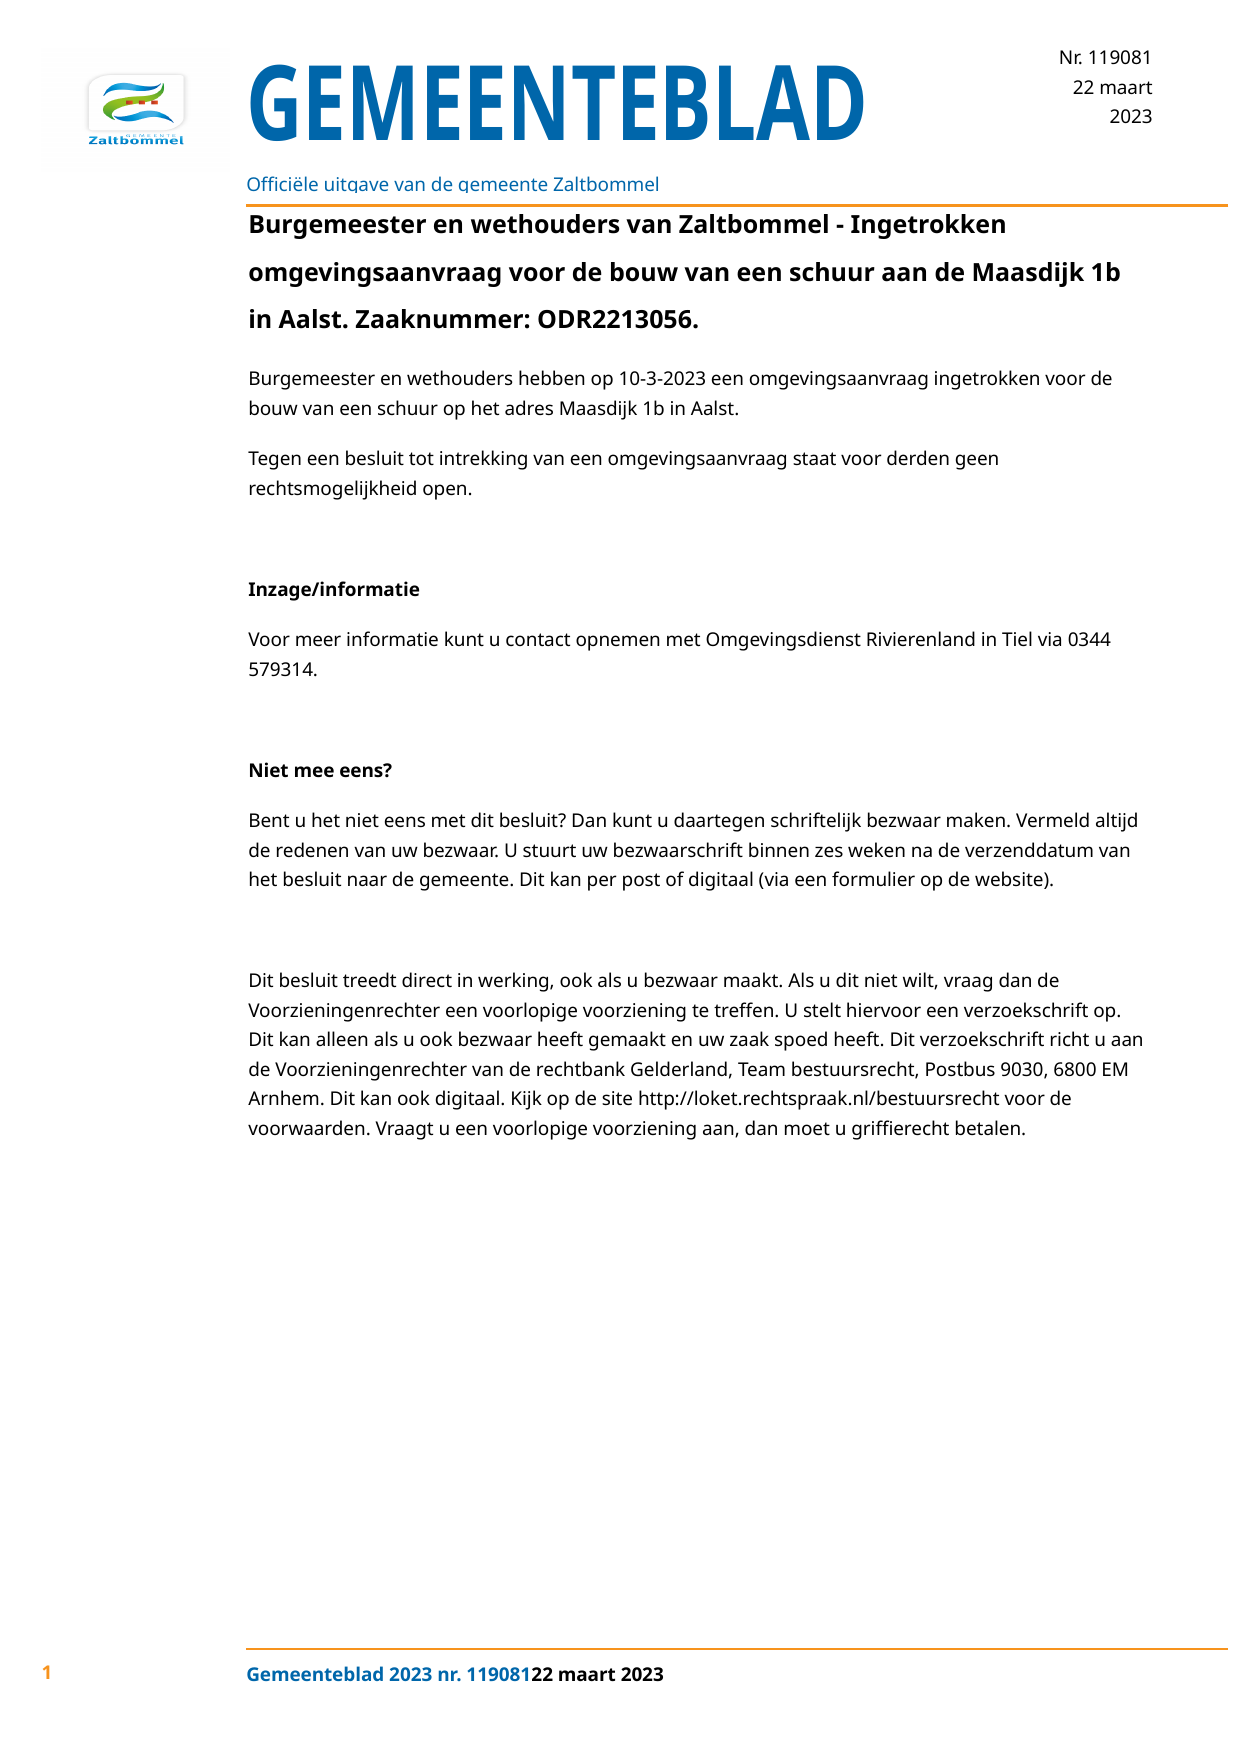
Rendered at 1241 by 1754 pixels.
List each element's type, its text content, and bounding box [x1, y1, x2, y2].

text Burgemeester en wethouders hebben op 10-3-2023 een omgevingsaanvraag ingetrokken voor de bouw van een schuur op het adres Maasdijk 1b in Aalst. [248, 366, 1152, 421]
picture [41, 47, 231, 172]
text Dit besluit treedt direct in werking, ook als u bezwaar maakt. Als u dit niet wilt, vraag dan de Voorzieningenrechter een voorlopige voorziening te treffen. U stelt hiervoor een verzoekschrift op. Dit kan alleen als u ook bezwaar heeft gemaakt en uw zaak spoed heeft. Dit verzoekschrift richt u aan de Voorzieningenrechter van de rechtbank Gelderland, Team bestuursrecht, Postbus 9030, 6800 EM Arnhem. Dit kan ook digitaal. Kijk op de site http://loket.rechtspraak.nl/bestuursrecht voor de voorwaarden. Vraagt u een voorlopige voorziening aan, dan moet u griffierecht betalen. [248, 967, 1152, 1141]
text Inzage/informatie [248, 576, 1152, 602]
text Tegen een besluit tot intrekking van een omgevingsaanvraag staat voor derden geen rechtsmogelijkheid open. [248, 446, 1152, 501]
text Voor meer informatie kunt u contact opnemen met Omgevingsdienst Rivierenland in Tiel via 0344 579314. [248, 626, 1152, 682]
text Bent u het niet eens met dit besluit? Dan kunt u daartegen schriftelijk bezwaar maken. Vermeld altijd de redenen van uw bezwaar. U stuurt uw bezwaarschrift binnen zes weken na de verzenddatum van het besluit naar de gemeente. Dit kan per post of digitaal (via een formulier op de website). [248, 807, 1152, 892]
text Niet mee eens? [248, 757, 1152, 782]
text Burgemeester en wethouders van Zaltbommel - Ingetrokken omgevingsaanvraag voor de bouw van een schuur aan de Maasdijk 1b in Aalst. Zaaknummer: ODR2213056. [248, 207, 1152, 336]
